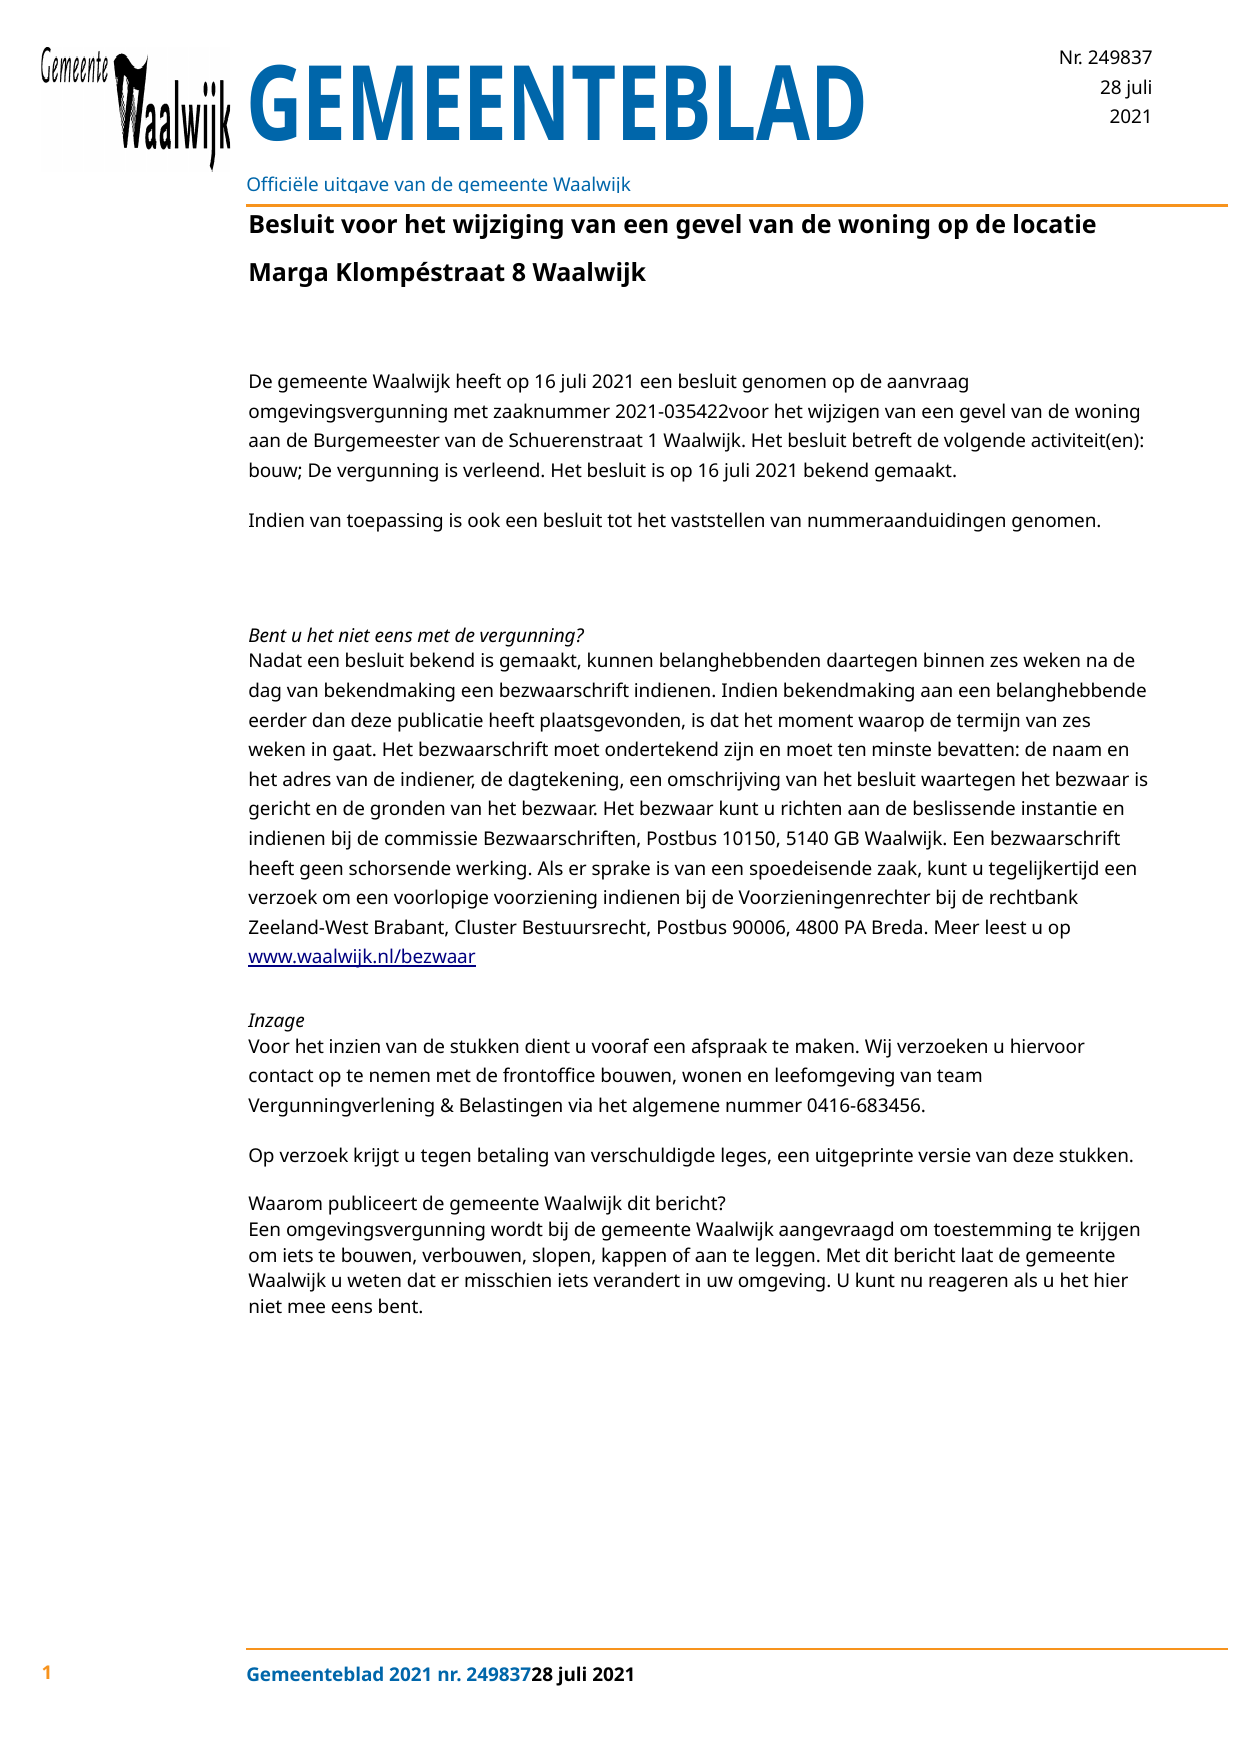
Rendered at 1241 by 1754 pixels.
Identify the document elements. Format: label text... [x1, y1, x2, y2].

text Besluit voor het wijziging van een gevel van de woning op de locatie Marga Klompéstraat 8 Waalwijk [248, 207, 1152, 288]
text Indien van toepassing is ook een besluit tot het vaststellen van nummeraanduidingen genomen. [248, 507, 1152, 533]
text Nadat een besluit bekend is gemaakt, kunnen belanghebbenden daartegen binnen zes weken na de dag van bekendmaking een bezwaarschrift indienen. Indien bekendmaking aan een belanghebbende eerder dan deze publicatie heeft plaatsgevonden, is dat het moment waarop de termijn van zes weken in gaat. Het bezwaarschrift moet ondertekend zijn en moet ten minste bevatten: de naam en het adres van de indiener, de dagtekening, een omschrijving van het besluit waartegen het bezwaar is gericht en de gronden van het bezwaar. Het bezwaar kunt u richten aan de beslissende instantie en indienen bij de commissie Bezwaarschriften, Postbus 10150, 5140 GB Waalwijk. Een bezwaarschrift heeft geen schorsende werking. Als er sprake is van een spoedeisende zaak, kunt u tegelijkertijd een verzoek om een voorlopige voorziening indienen bij de Voorzieningenrechter bij de rechtbank Zeeland-West Brabant, Cluster Bestuursrecht, Postbus 90006, 4800 PA Breda. Meer leest u op www.waalwijk.nl/bezwaar [248, 648, 1152, 969]
text Waarom publiceert de gemeente Waalwijk dit bericht? [248, 1191, 1152, 1216]
picture [41, 47, 231, 172]
text Een omgevingsvergunning wordt bij de gemeente Waalwijk aangevraagd om toestemming te krijgen om iets te bouwen, verbouwen, slopen, kappen of aan te leggen. Met dit bericht laat de gemeente Waalwijk u weten dat er misschien iets verandert in uw omgeving. U kunt nu reageren als u het hier niet mee eens bent. [248, 1216, 1152, 1319]
text Voor het inzien van de stukken dient u vooraf een afspraak te maken. Wij verzoeken u hiervoor contact op te nemen met de frontoffice bouwen, wonen en leefomgeving van team Vergunningverlening & Belastingen via het algemene nummer 0416-683456. [248, 1033, 1152, 1118]
text De gemeente Waalwijk heeft op 16 juli 2021 een besluit genomen op de aanvraag omgevingsvergunning met zaaknummer 2021-035422voor het wijzigen van een gevel van de woning aan de Burgemeester van de Schuerenstraat 1 Waalwijk. Het besluit betreft de volgende activiteit(en): bouw; De vergunning is verleend. Het besluit is op 16 juli 2021 bekend gemaakt. [248, 368, 1152, 483]
text Inzage [248, 1007, 1152, 1033]
text Bent u het niet eens met de vergunning? [248, 622, 1152, 648]
text Op verzoek krijgt u tegen betaling van verschuldigde leges, een uitgeprinte versie van deze stukken. [248, 1143, 1152, 1168]
